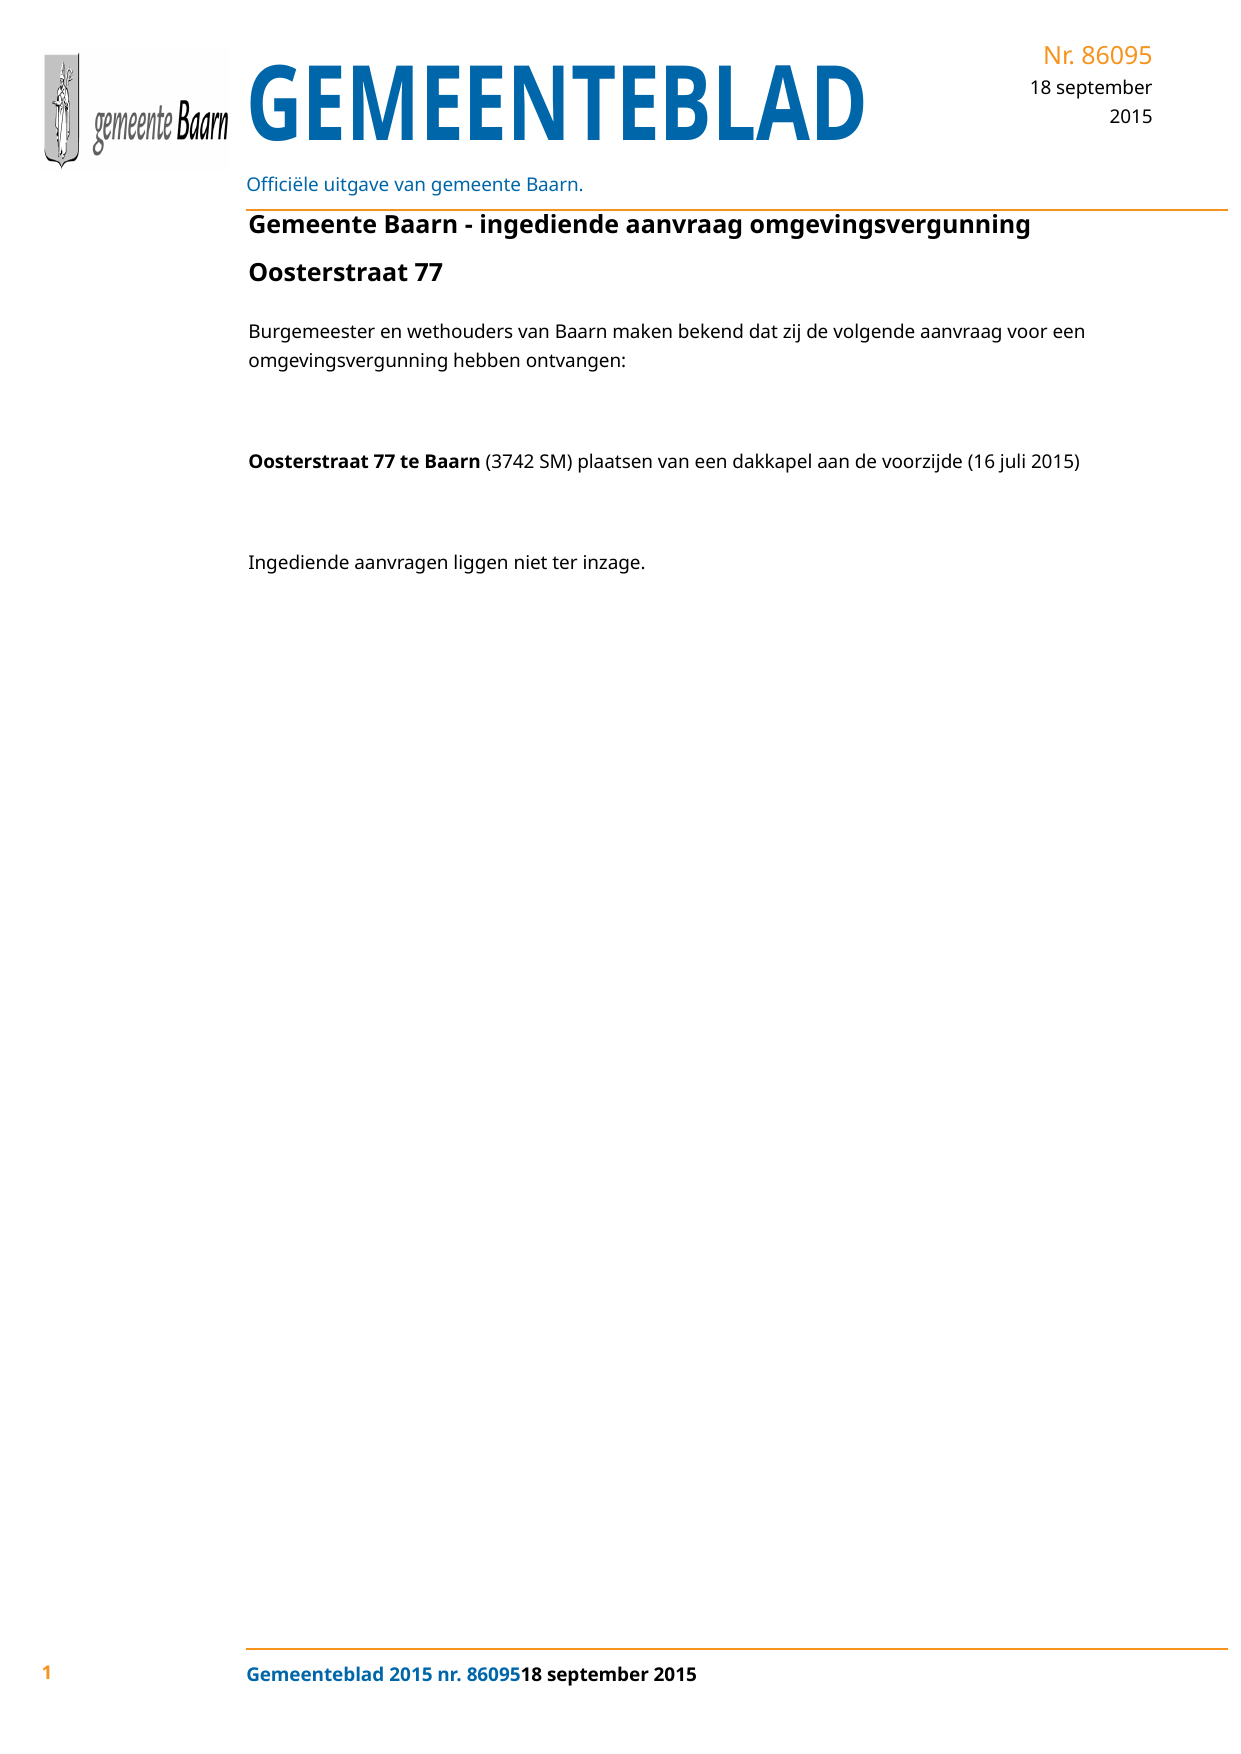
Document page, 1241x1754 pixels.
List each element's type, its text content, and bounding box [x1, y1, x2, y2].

text Ingediende aanvragen liggen niet ter inzage. [248, 549, 1152, 575]
text Gemeente Baarn - ingediende aanvraag omgevingsvergunning Oosterstraat 77 [248, 211, 1152, 288]
picture [41, 47, 231, 172]
text Burgemeester en wethouders van Baarn maken bekend dat zij de volgende aanvraag voor een omgevingsvergunning hebben ontvangen: [248, 318, 1152, 373]
text Oosterstraat 77 te Baarn (3742 SM) plaatsen van een dakkapel aan de voorzijde (16 juli 2015) [248, 448, 1152, 474]
